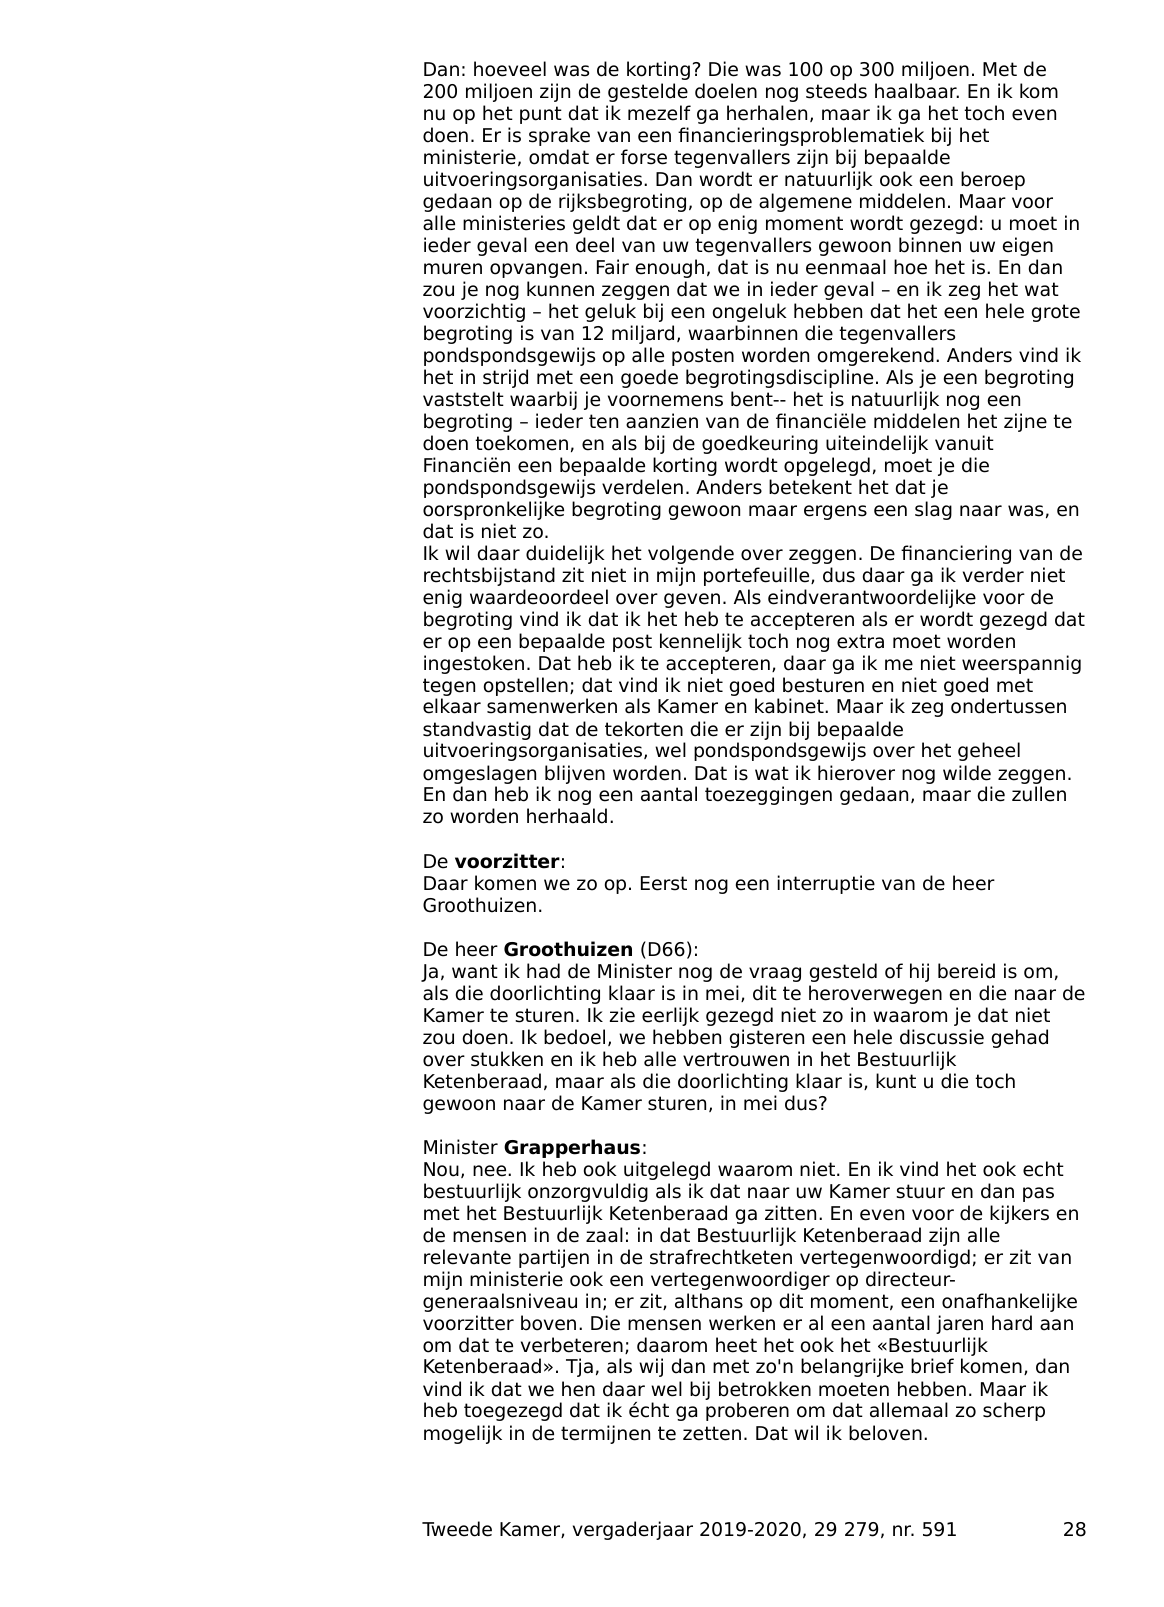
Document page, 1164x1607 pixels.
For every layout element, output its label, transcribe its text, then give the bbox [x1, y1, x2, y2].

text Ja, want ik had de Minister nog de vraag gesteld of hij bereid is om, als die doorlichting klaar is in mei, dit te heroverwegen en die naar de Kamer te sturen. Ik zie eerlijk gezegd niet zo in waarom je dat niet zou doen. Ik bedoel, we hebben gisteren een hele discussie gehad over stukken en ik heb alle vertrouwen in het Bestuurlijk Ketenberaad, maar als die doorlichting klaar is, kunt u die toch gewoon naar de Kamer sturen, in mei dus? [422, 961, 1087, 1114]
text Dan: hoeveel was de korting? Die was 100 op 300 miljoen. Met de 200 miljoen zijn de gestelde doelen nog steeds haalbaar. En ik kom nu op het punt dat ik mezelf ga herhalen, maar ik ga het toch even doen. Er is sprake van een financieringsproblematiek bij het ministerie, omdat er forse tegenvallers zijn bij bepaalde uitvoeringsorganisaties. Dan wordt er natuurlijk ook een beroep gedaan op de rijksbegroting, op de algemene middelen. Maar voor alle ministeries geldt dat er op enig moment wordt gezegd: u moet in ieder geval een deel van uw tegenvallers gewoon binnen uw eigen muren opvangen. Fair enough, dat is nu eenmaal hoe het is. En dan zou je nog kunnen zeggen dat we in ieder geval – en ik zeg het wat voorzichtig – het geluk bij een ongeluk hebben dat het een hele grote begroting is van 12 miljard, waarbinnen die tegenvallers pondspondsgewijs op alle posten worden omgerekend. Anders vind ik het in strijd met een goede begrotingsdiscipline. Als je een begroting vaststelt waarbij je voornemens bent-- het is natuurlijk nog een begroting – ieder ten aanzien van de financiële middelen het zijne te doen toekomen, en als bij de goedkeuring uiteindelijk vanuit Financiën een bepaalde korting wordt opgelegd, moet je die pondspondsgewijs verdelen. Anders betekent het dat je oorspronkelijke begroting gewoon maar ergens een slag naar was, en dat is niet zo. [422, 59, 1087, 543]
text Daar komen we zo op. Eerst nog een interruptie van de heer Groothuizen. [422, 872, 1087, 916]
text Nou, nee. Ik heb ook uitgelegd waarom niet. En ik vind het ook echt bestuurlijk onzorgvuldig als ik dat naar uw Kamer stuur en dan pas met het Bestuurlijk Ketenberaad ga zitten. En even voor de kijkers en de mensen in de zaal: in dat Bestuurlijk Ketenberaad zijn alle relevante partijen in de strafrechtketen vertegenwoordigd; er zit van mijn ministerie ook een vertegenwoordiger op directeur-generaalsniveau in; er zit, althans op dit moment, een onafhankelijke voorzitter boven. Die mensen werken er al een aantal jaren hard aan om dat te verbeteren; daarom heet het ook het «Bestuurlijk Ketenberaad». Tja, als wij dan met zo'n belangrijke brief komen, dan vind ik dat we hen daar wel bij betrokken moeten hebben. Maar ik heb toegezegd dat ik écht ga proberen om dat allemaal zo scherp mogelijk in de termijnen te zetten. Dat wil ik beloven. [422, 1159, 1087, 1444]
text Ik wil daar duidelijk het volgende over zeggen. De financiering van de rechtsbijstand zit niet in mijn portefeuille, dus daar ga ik verder niet enig waardeoordeel over geven. Als eindverantwoordelijke voor de begroting vind ik dat ik het heb te accepteren als er wordt gezegd dat er op een bepaalde post kennelijk toch nog extra moet worden ingestoken. Dat heb ik te accepteren, daar ga ik me niet weerspannig tegen opstellen; dat vind ik niet goed besturen en niet goed met elkaar samenwerken als Kamer en kabinet. Maar ik zeg ondertussen standvastig dat de tekorten die er zijn bij bepaalde uitvoeringsorganisaties, wel pondspondsgewijs over het geheel omgeslagen blijven worden. Dat is wat ik hierover nog wilde zeggen. En dan heb ik nog een aantal toezeggingen gedaan, maar die zullen zo worden herhaald. [422, 543, 1087, 828]
text Minister Grapperhaus: [422, 1137, 1087, 1159]
text De voorzitter: [422, 851, 1087, 872]
text De heer Groothuizen (D66): [422, 939, 1087, 961]
